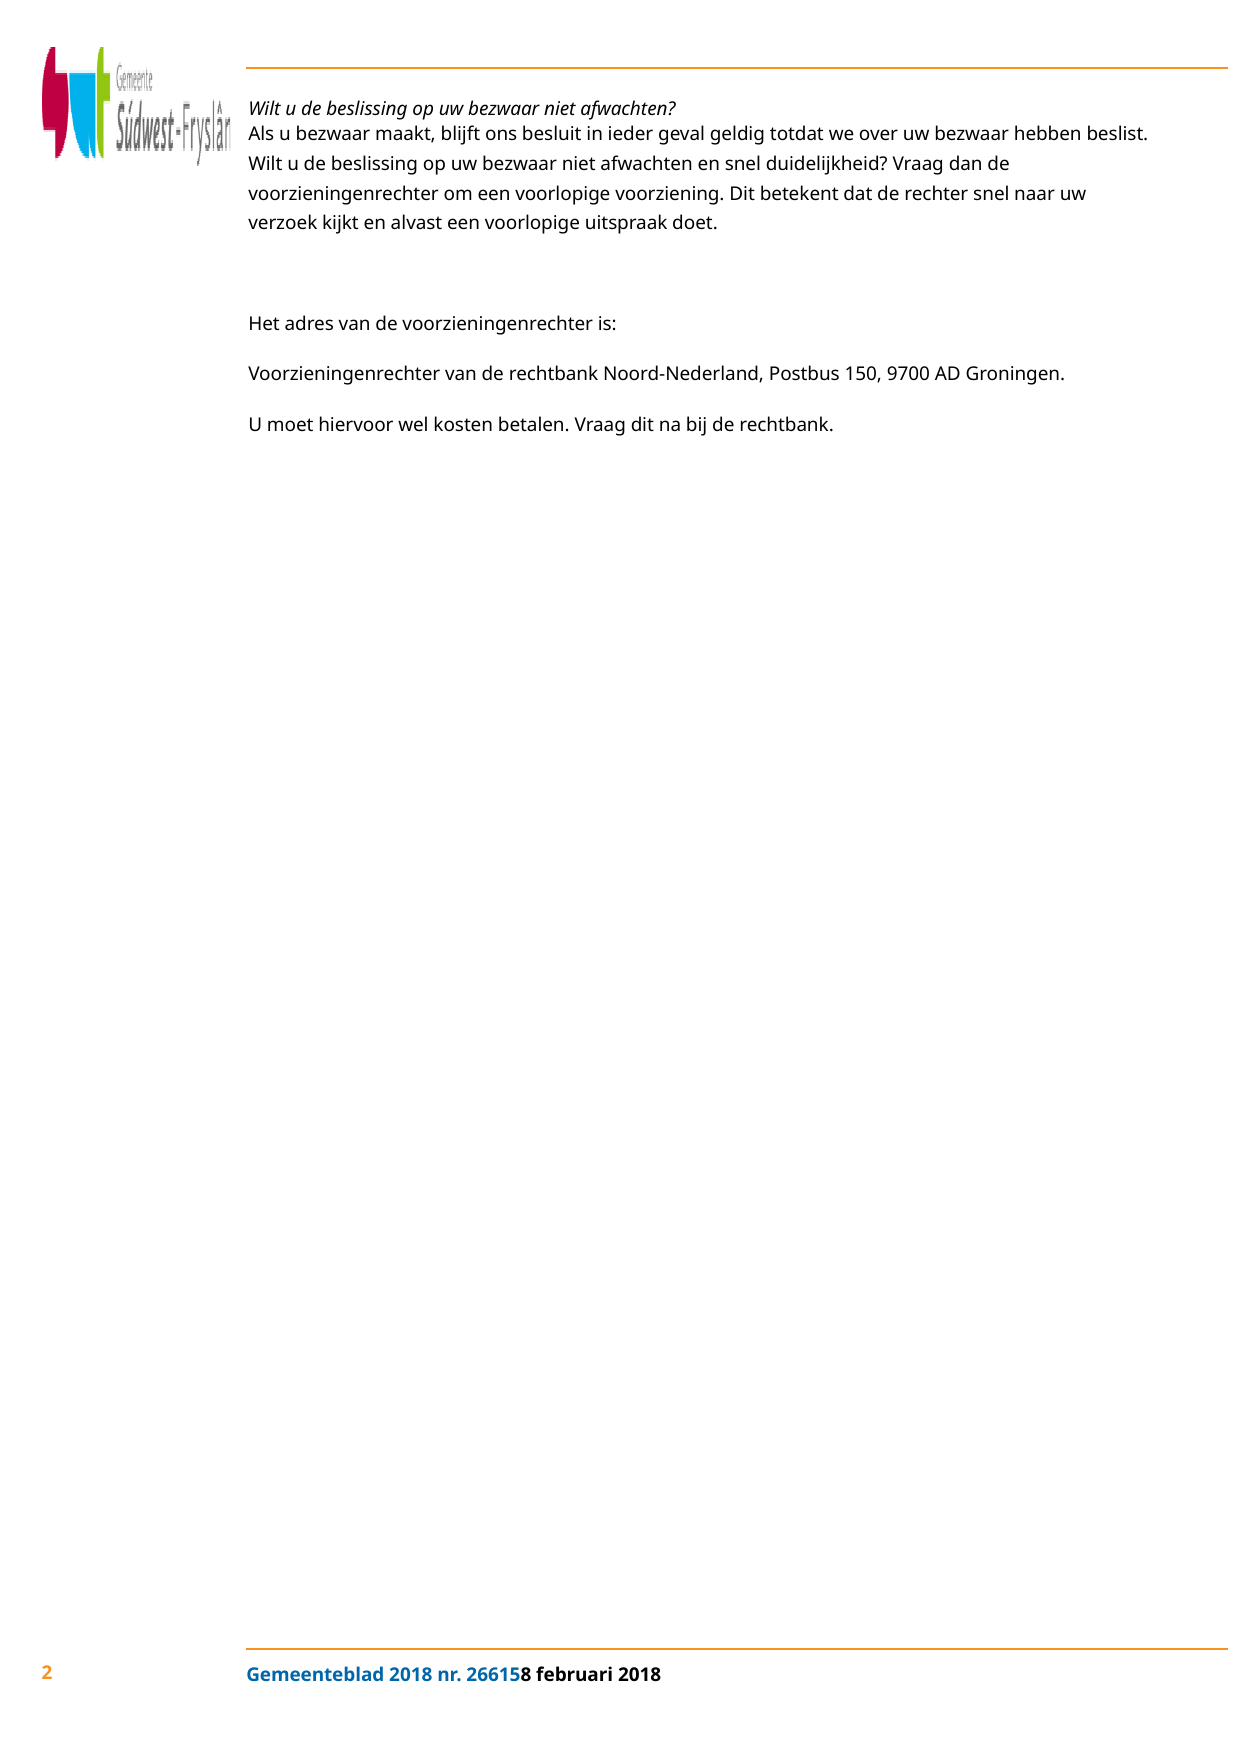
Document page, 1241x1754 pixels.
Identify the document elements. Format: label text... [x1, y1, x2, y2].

text Het adres van de voorzieningenrechter is: [248, 310, 1152, 336]
text Voorzieningenrechter van de rechtbank Noord-Nederland, Postbus 150, 9700 AD Groningen. [248, 361, 1152, 386]
text Als u bezwaar maakt, blijft ons besluit in ieder geval geldig totdat we over uw bezwaar hebben beslist. Wilt u de beslissing op uw bezwaar niet afwachten en snel duidelijkheid? Vraag dan de voorzieningenrechter om een voorlopige voorziening. Dit betekent dat de rechter snel naar uw verzoek kijkt en alvast een voorlopige uitspraak doet. [248, 121, 1152, 235]
text Wilt u de beslissing op uw bezwaar niet afwachten? [248, 95, 1152, 121]
picture [41, 47, 231, 172]
text U moet hiervoor wel kosten betalen. Vraag dit na bij de rechtbank. [248, 411, 1152, 437]
